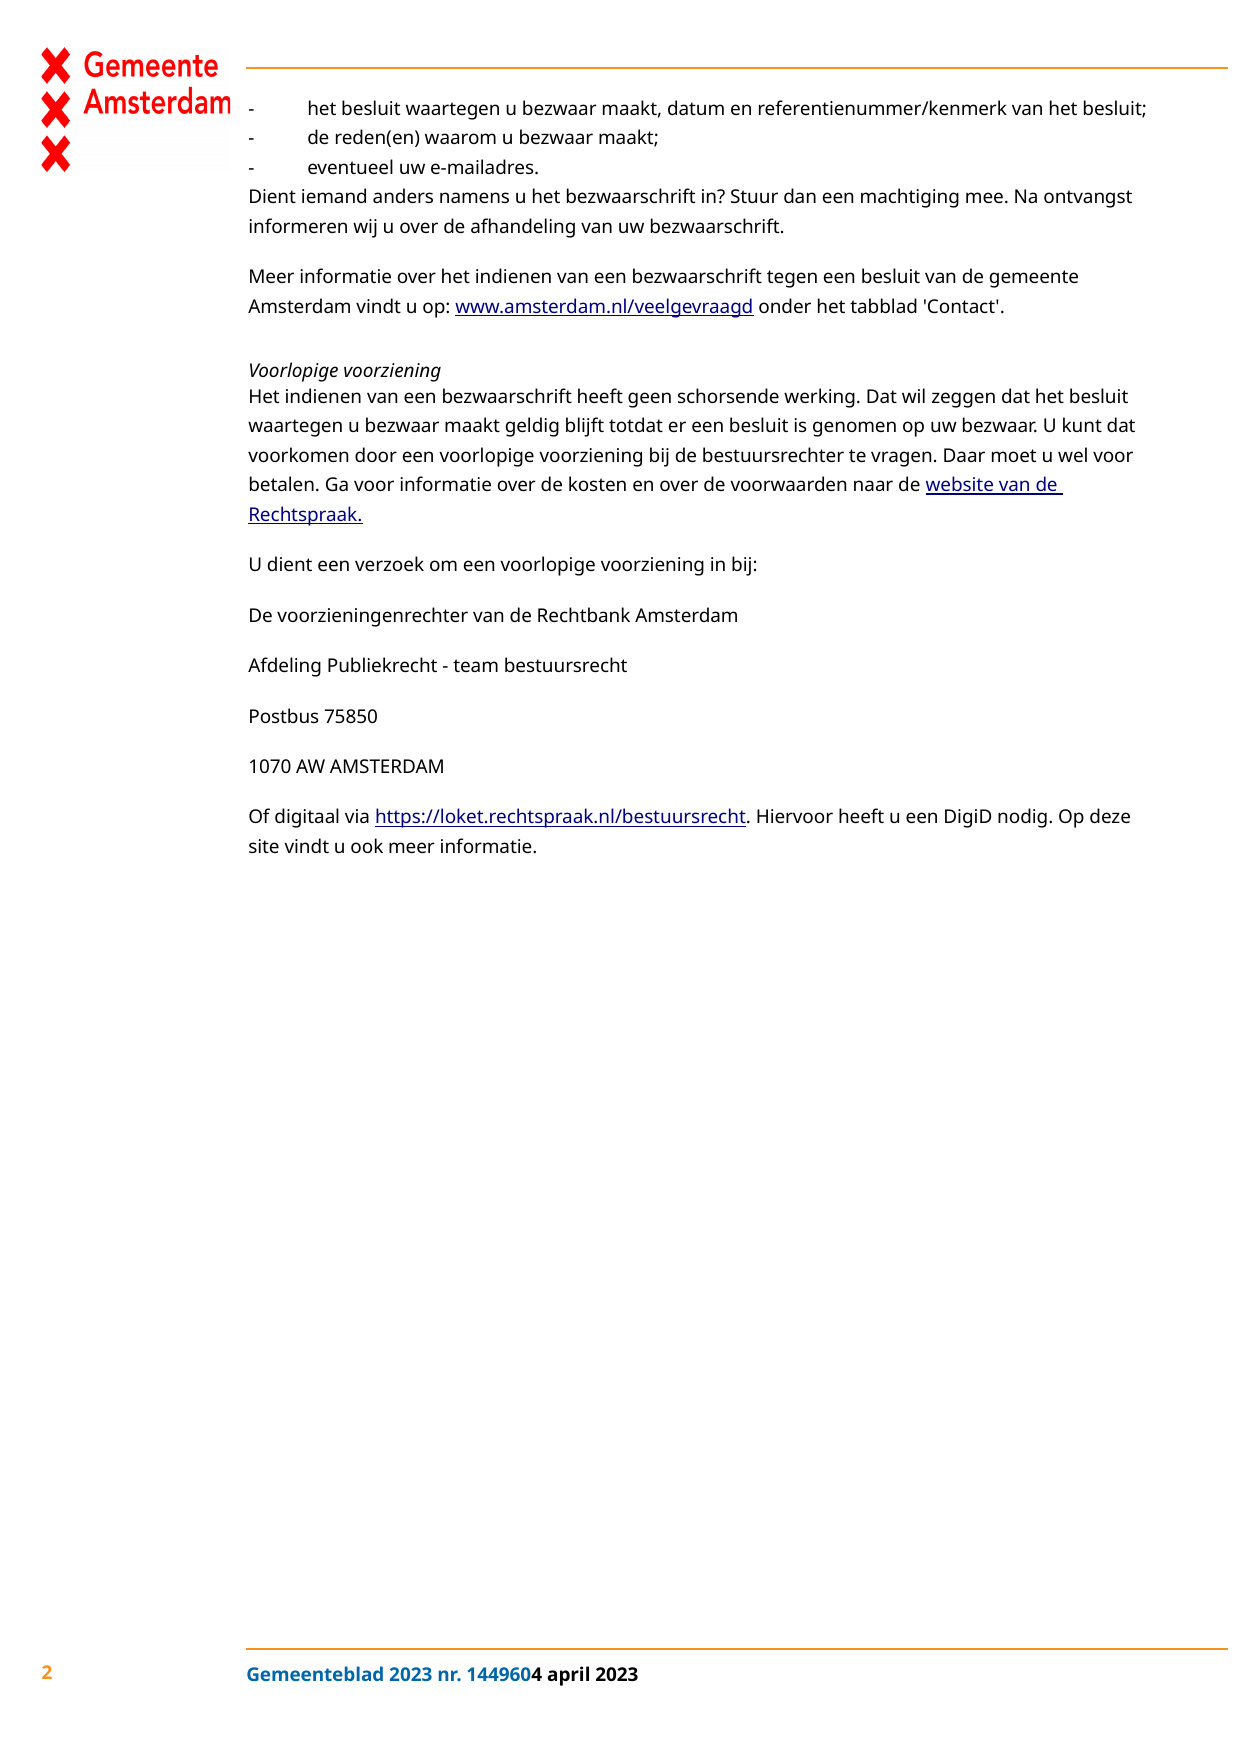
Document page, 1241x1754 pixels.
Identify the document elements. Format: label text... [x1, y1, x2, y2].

text Meer informatie over het indienen van een bezwaarschrift tegen een besluit van de gemeente Amsterdam vindt u op: www.amsterdam.nl/veelgevraagd onder het tabblad 'Contact'. [248, 263, 1152, 319]
text Voorlopige voorziening [248, 357, 1152, 383]
text U dient een verzoek om een voorlopige voorziening in bij: [248, 552, 1152, 577]
text Het indienen van een bezwaarschrift heeft geen schorsende werking. Dat wil zeggen dat het besluit waartegen u bezwaar maakt geldig blijft totdat er een besluit is genomen op uw bezwaar. U kunt dat voorkomen door een voorlopige voorziening bij de bestuursrechter te vragen. Daar moet u wel voor betalen. Ga voor informatie over de kosten en over de voorwaarden naar de website van de Rechtspraak. [248, 383, 1152, 527]
list het besluit waartegen u bezwaar maakt, datum en referentienummer/kenmerk van het besluit; [248, 95, 1152, 121]
text Afdeling Publiekrecht - team bestuursrecht [248, 652, 1152, 678]
list eventueel uw e-mailadres. [248, 154, 1152, 180]
list de reden(en) waarom u bezwaar maakt; [248, 124, 1152, 150]
text Dient iemand anders namens u het bezwaarschrift in? Stuur dan een machtiging mee. Na ontvangst informeren wij u over de afhandeling van uw bezwaarschrift. [248, 183, 1152, 239]
text Of digitaal via https://loket.rechtspraak.nl/bestuursrecht. Hiervoor heeft u een DigiD nodig. Op deze site vindt u ook meer informatie. [248, 804, 1152, 859]
picture [41, 47, 231, 172]
text De voorzieningenrechter van de Rechtbank Amsterdam [248, 602, 1152, 628]
text Postbus 75850 [248, 703, 1152, 728]
text 1070 AW AMSTERDAM [248, 753, 1152, 779]
